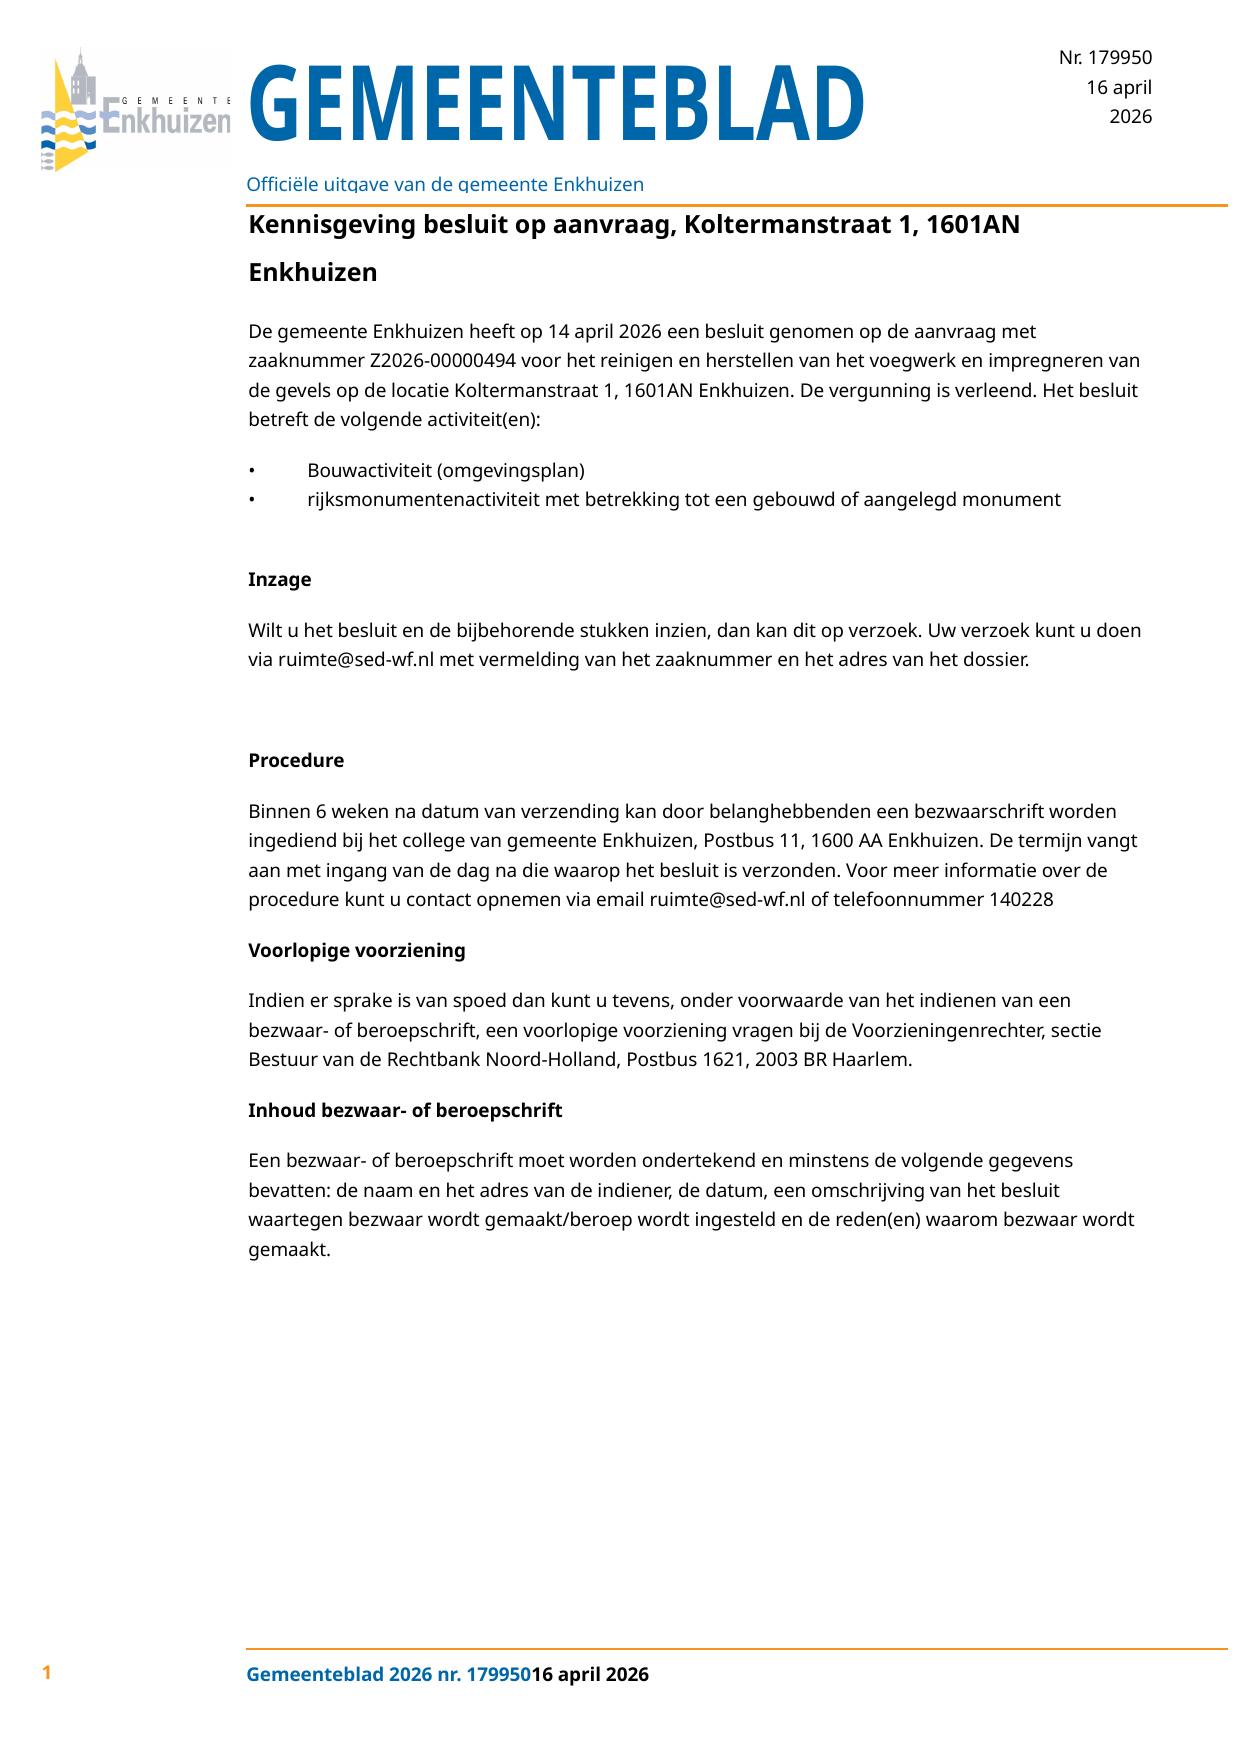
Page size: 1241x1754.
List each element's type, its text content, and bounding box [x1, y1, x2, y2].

text Voorlopige voorziening [248, 937, 1152, 963]
list rijksmonumentenactiviteit met betrekking tot een gebouwd of aangelegd monument [248, 487, 1152, 512]
text Inhoud bezwaar- of beroepschrift [248, 1097, 1152, 1123]
text De gemeente Enkhuizen heeft op 14 april 2026 een besluit genomen op de aanvraag met zaaknummer Z2026-00000494 voor het reinigen en herstellen van het voegwerk en impregneren van de gevels op de locatie Koltermanstraat 1, 1601AN Enkhuizen. De vergunning is verleend. Het besluit betreft de volgende activiteit(en): [248, 318, 1152, 432]
text Binnen 6 weken na datum van verzending kan door belanghebbenden een bezwaarschrift worden ingediend bij het college van gemeente Enkhuizen, Postbus 11, 1600 AA Enkhuizen. De termijn vangt aan met ingang van de dag na die waarop het besluit is verzonden. Voor meer informatie over de procedure kunt u contact opnemen via email ruimte@sed-wf.nl of telefoonnummer 140228 [248, 798, 1152, 912]
text Inzage [248, 567, 1152, 592]
picture [41, 47, 231, 172]
list Bouwactiviteit (omgevingsplan) [248, 457, 1152, 483]
text Wilt u het besluit en de bijbehorende stukken inzien, dan kan dit op verzoek. Uw verzoek kunt u doen via ruimte@sed-wf.nl met vermelding van het zaaknummer en het adres van het dossier. [248, 617, 1152, 672]
text Kennisgeving besluit op aanvraag, Koltermanstraat 1, 1601AN Enkhuizen [248, 207, 1152, 288]
text Een bezwaar- of beroepschrift moet worden ondertekend en minstens de volgende gegevens bevatten: de naam en het adres van de indiener, de datum, een omschrijving van het besluit waartegen bezwaar wordt gemaakt/beroep wordt ingesteld en de reden(en) waarom bezwaar wordt gemaakt. [248, 1147, 1152, 1262]
text Procedure [248, 747, 1152, 773]
text Indien er sprake is van spoed dan kunt u tevens, onder voorwaarde van het indienen van een bezwaar- of beroepschrift, een voorlopige voorziening vragen bij de Voorzieningenrechter, sectie Bestuur van de Rechtbank Noord-Holland, Postbus 1621, 2003 BR Haarlem. [248, 987, 1152, 1072]
